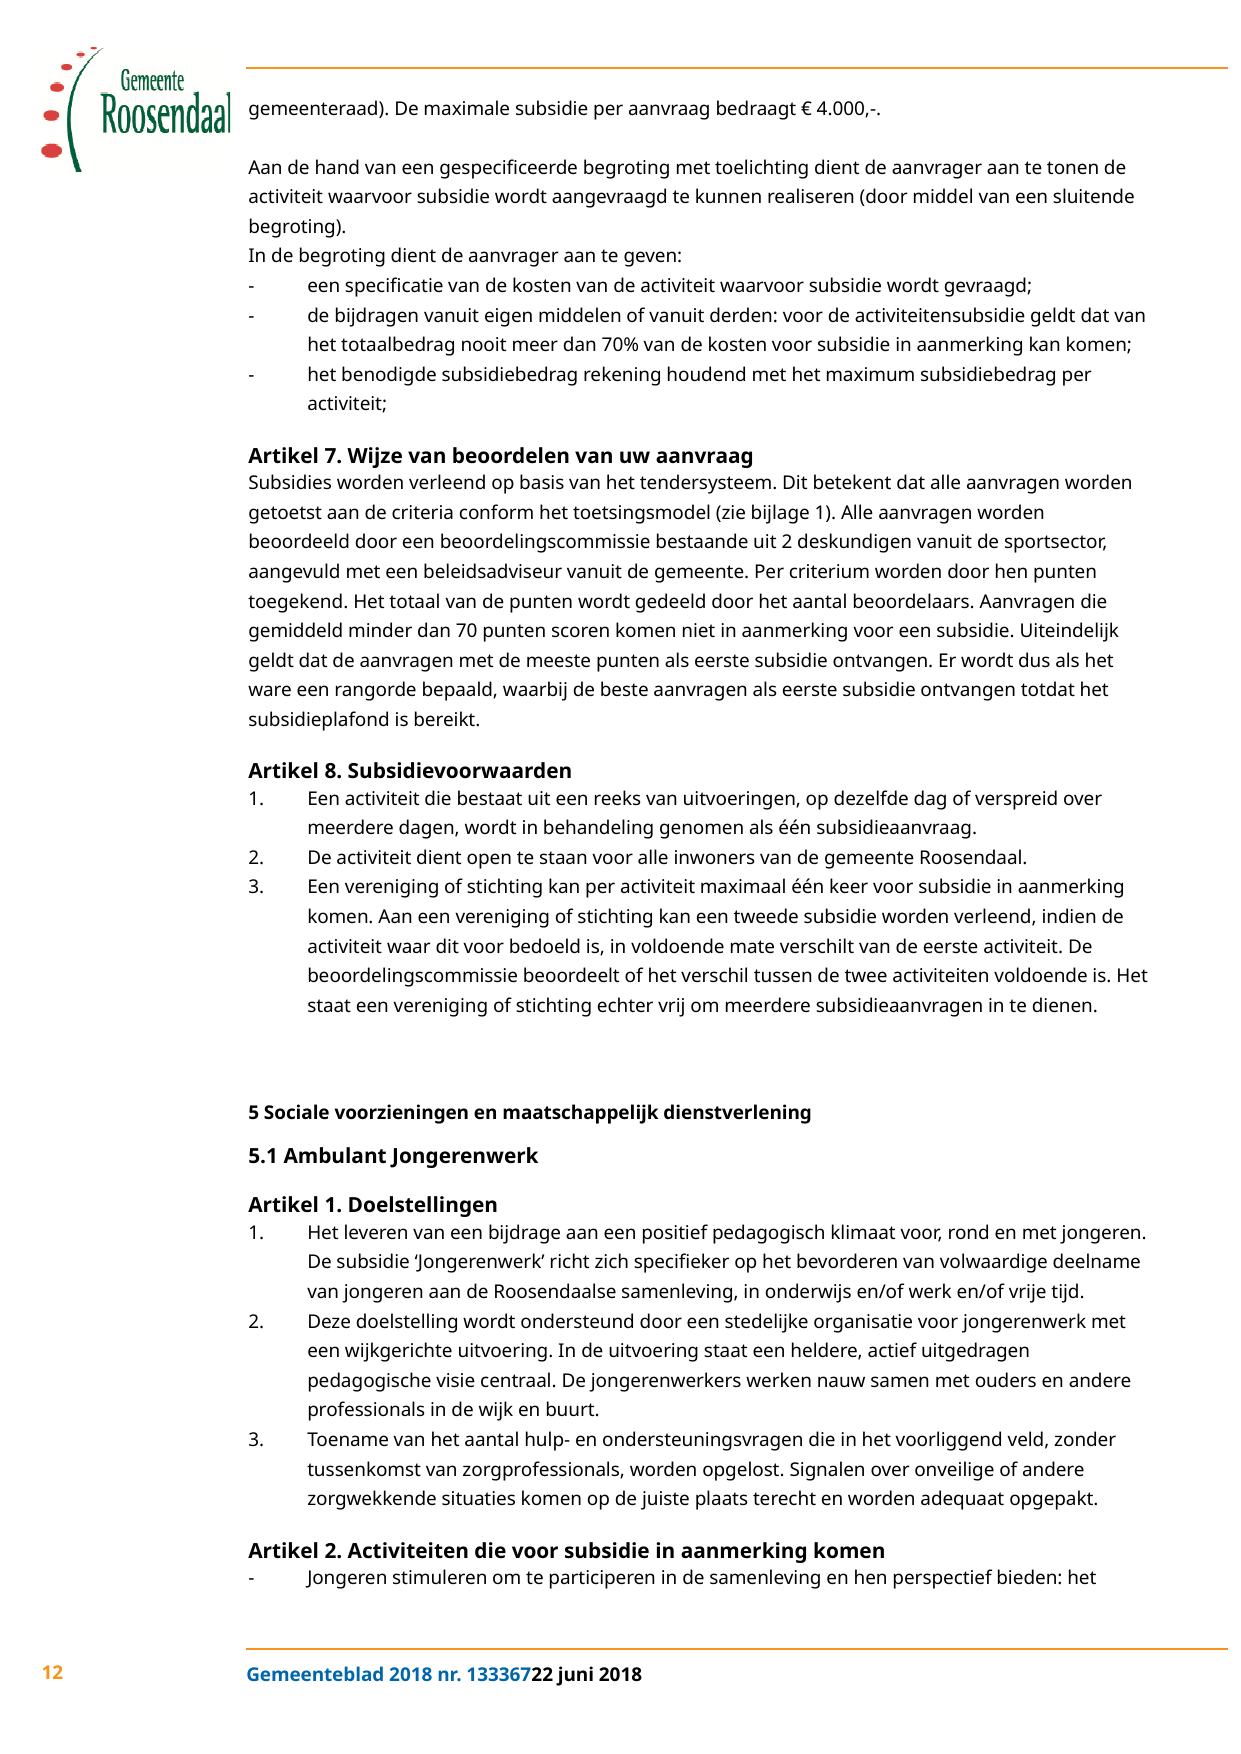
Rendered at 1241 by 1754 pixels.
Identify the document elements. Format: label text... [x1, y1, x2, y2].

text Subsidies worden verleend op basis van het tendersysteem. Dit betekent dat alle aanvragen worden getoetst aan de criteria conform het toetsingsmodel (zie bijlage 1). Alle aanvragen worden beoordeeld door een beoordelingscommissie bestaande uit 2 deskundigen vanuit de sportsector, aangevuld met een beleidsadviseur vanuit de gemeente. Per criterium worden door hen punten toegekend. Het totaal van de punten wordt gedeeld door het aantal beoordelaars. Aanvragen die gemiddeld minder dan 70 punten scoren komen niet in aanmerking voor een subsidie. Uiteindelijk geldt dat de aanvragen met de meeste punten als eerste subsidie ontvangen. Er wordt dus als het ware een rangorde bepaald, waarbij de beste aanvragen als eerste subsidie ontvangen totdat het subsidieplafond is bereikt. [248, 469, 1152, 732]
text Artikel 7. Wijze van beoordelen van uw aanvraag [248, 441, 1152, 469]
list een specificatie van de kosten van de activiteit waarvoor subsidie wordt gevraagd; [248, 272, 1152, 298]
list Deze doelstelling wordt ondersteund door een stedelijke organisatie voor jongerenwerk met een wijkgerichte uitvoering. In de uitvoering staat een heldere, actief uitgedragen pedagogische visie centraal. De jongerenwerkers werken nauw samen met ouders en andere professionals in de wijk en buurt. [248, 1308, 1152, 1422]
text Artikel 8. Subsidievoorwaarden [248, 757, 1152, 785]
text 5 Sociale voorzieningen en maatschappelijk dienstverlening [248, 1097, 1152, 1125]
text gemeenteraad). De maximale subsidie per aanvraag bedraagt € 4.000,-. [248, 95, 1152, 121]
list Toename van het aantal hulp- en ondersteuningsvragen die in het voorliggend veld, zonder tussenkomst van zorgprofessionals, worden opgelost. Signalen over onveilige of andere zorgwekkende situaties komen op de juiste plaats terecht en worden adequaat opgepakt. [248, 1426, 1152, 1511]
list Jongeren stimuleren om te participeren in de samenleving en hen perspectief bieden: het [248, 1564, 1152, 1590]
list De activiteit dient open te staan voor alle inwoners van de gemeente Roosendaal. [248, 844, 1152, 870]
text In de begroting dient de aanvrager aan te geven: [248, 243, 1152, 268]
text Aan de hand van een gespecificeerde begroting met toelichting dient de aanvrager aan te tonen de activiteit waarvoor subsidie wordt aangevraagd te kunnen realiseren (door middel van een sluitende begroting). [248, 154, 1152, 239]
list Een activiteit die bestaat uit een reeks van uitvoeringen, op dezelfde dag of verspreid over meerdere dagen, wordt in behandeling genomen als één subsidieaanvraag. [248, 785, 1152, 840]
text 5.1 Ambulant Jongerenwerk [248, 1141, 1152, 1170]
list Een vereniging of stichting kan per activiteit maximaal één keer voor subsidie in aanmerking komen. Aan een vereniging of stichting kan een tweede subsidie worden verleend, indien de activiteit waar dit voor bedoeld is, in voldoende mate verschilt van de eerste activiteit. De beoordelingscommissie beoordeelt of het verschil tussen de twee activiteiten voldoende is. Het staat een vereniging of stichting echter vrij om meerdere subsidieaanvragen in te dienen. [248, 874, 1152, 1018]
list de bijdragen vanuit eigen middelen of vanuit derden: voor de activiteitensubsidie geldt dat van het totaalbedrag nooit meer dan 70% van de kosten voor subsidie in aanmerking kan komen; [248, 302, 1152, 357]
text Artikel 1. Doelstellingen [248, 1191, 1152, 1219]
list Het leveren van een bijdrage aan een positief pedagogisch klimaat voor, rond en met jongeren. De subsidie ‘Jongerenwerk’ richt zich specifieker op het bevorderen van volwaardige deelname van jongeren aan de Roosendaalse samenleving, in onderwijs en/of werk en/of vrije tijd. [248, 1219, 1152, 1304]
text Artikel 2. Activiteiten die voor subsidie in aanmerking komen [248, 1536, 1152, 1564]
list het benodigde subsidiebedrag rekening houdend met het maximum subsidiebedrag per activiteit; [248, 361, 1152, 416]
picture [41, 47, 231, 172]
